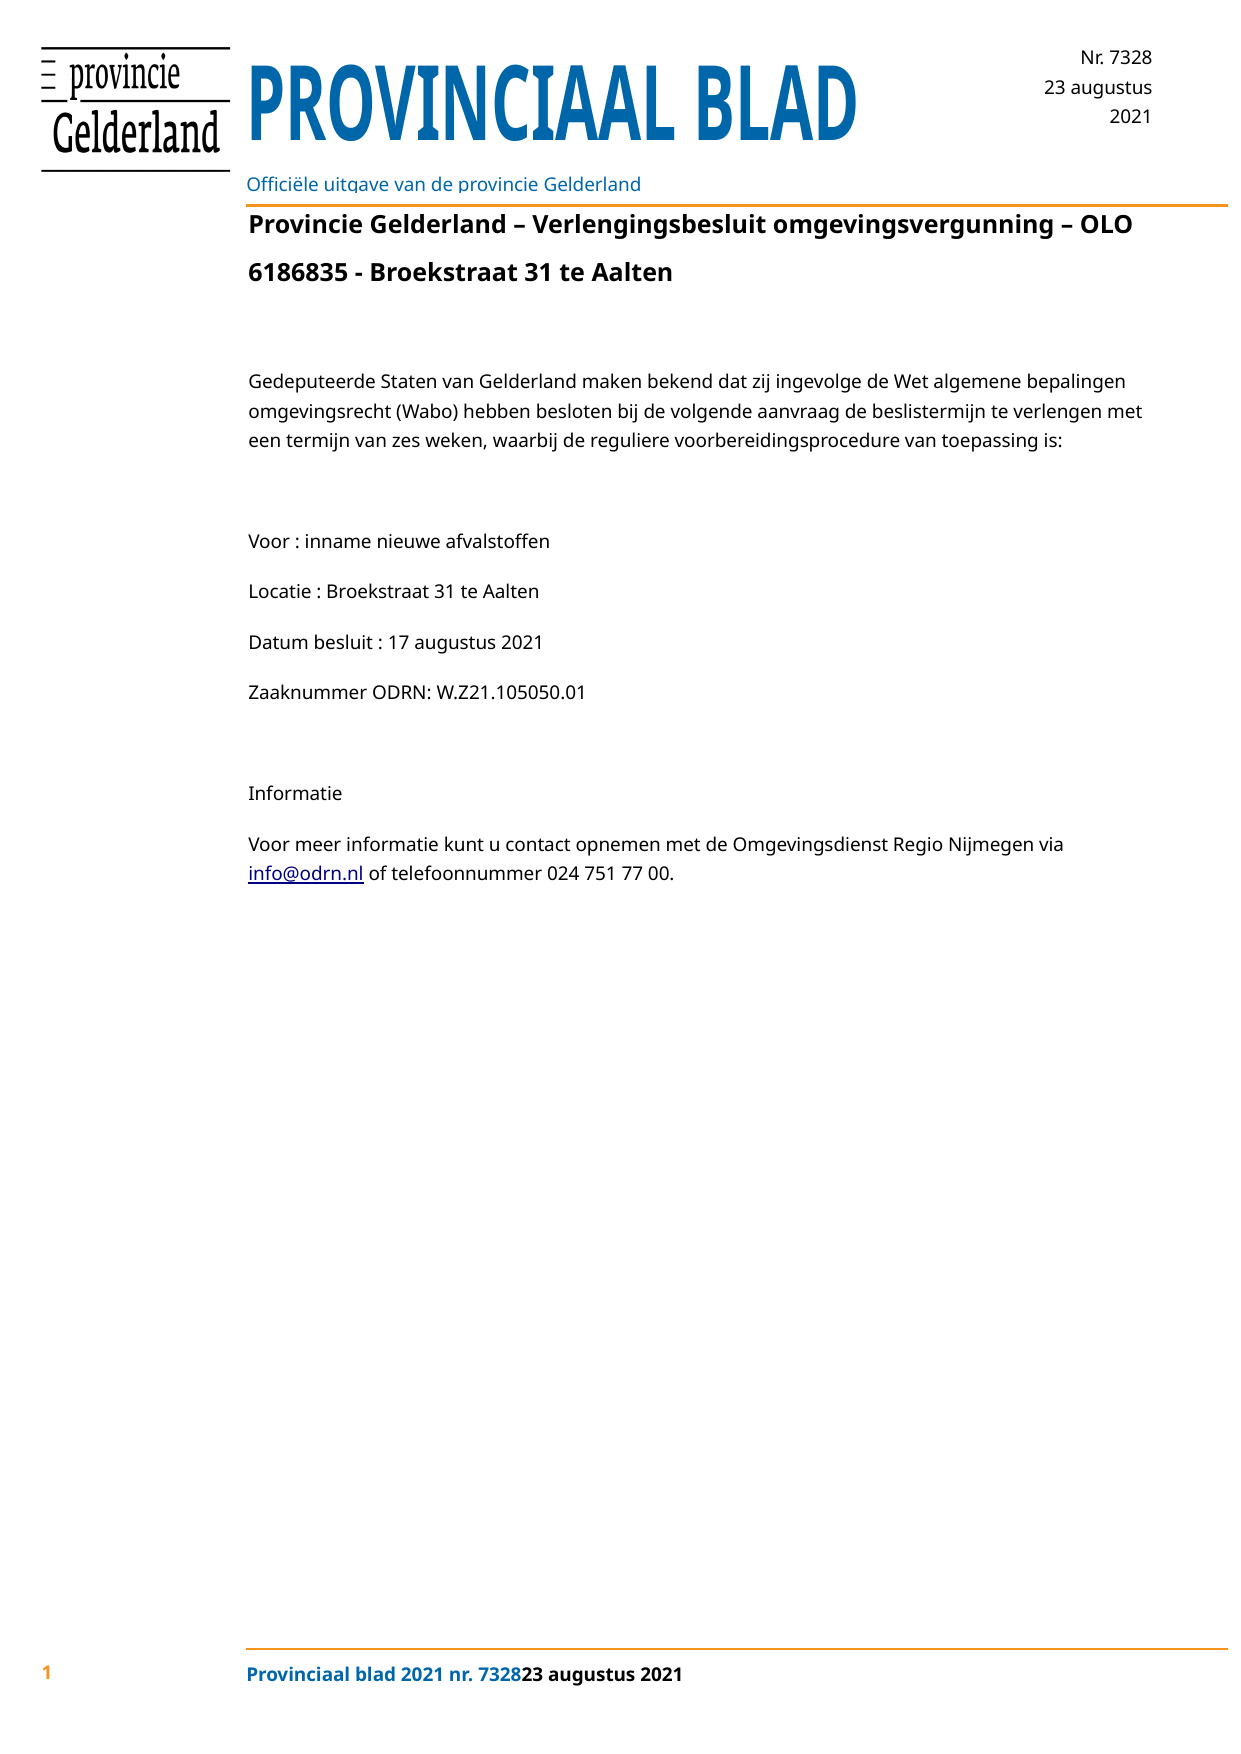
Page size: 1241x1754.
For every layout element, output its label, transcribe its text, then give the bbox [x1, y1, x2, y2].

picture [41, 47, 231, 172]
text Gedeputeerde Staten van Gelderland maken bekend dat zij ingevolge de Wet algemene bepalingen omgevingsrecht (Wabo) hebben besloten bij de volgende aanvraag de beslistermijn te verlengen met een termijn van zes weken, waarbij de reguliere voorbereidingsprocedure van toepassing is: [248, 368, 1152, 453]
text Datum besluit : 17 augustus 2021 [248, 629, 1152, 655]
text Voor : inname nieuwe afvalstoffen [248, 528, 1152, 554]
text Voor meer informatie kunt u contact opnemen met de Omgevingsdienst Regio Nijmegen via info@odrn.nl of telefoonnummer 024 751 77 00. [248, 831, 1152, 886]
text Provincie Gelderland – Verlengingsbesluit omgevingsvergunning – OLO 6186835 - Broekstraat 31 te Aalten [248, 207, 1152, 288]
text Locatie : Broekstraat 31 te Aalten [248, 579, 1152, 604]
text Zaaknummer ODRN: W.Z21.105050.01 [248, 679, 1152, 705]
text Informatie [248, 780, 1152, 806]
